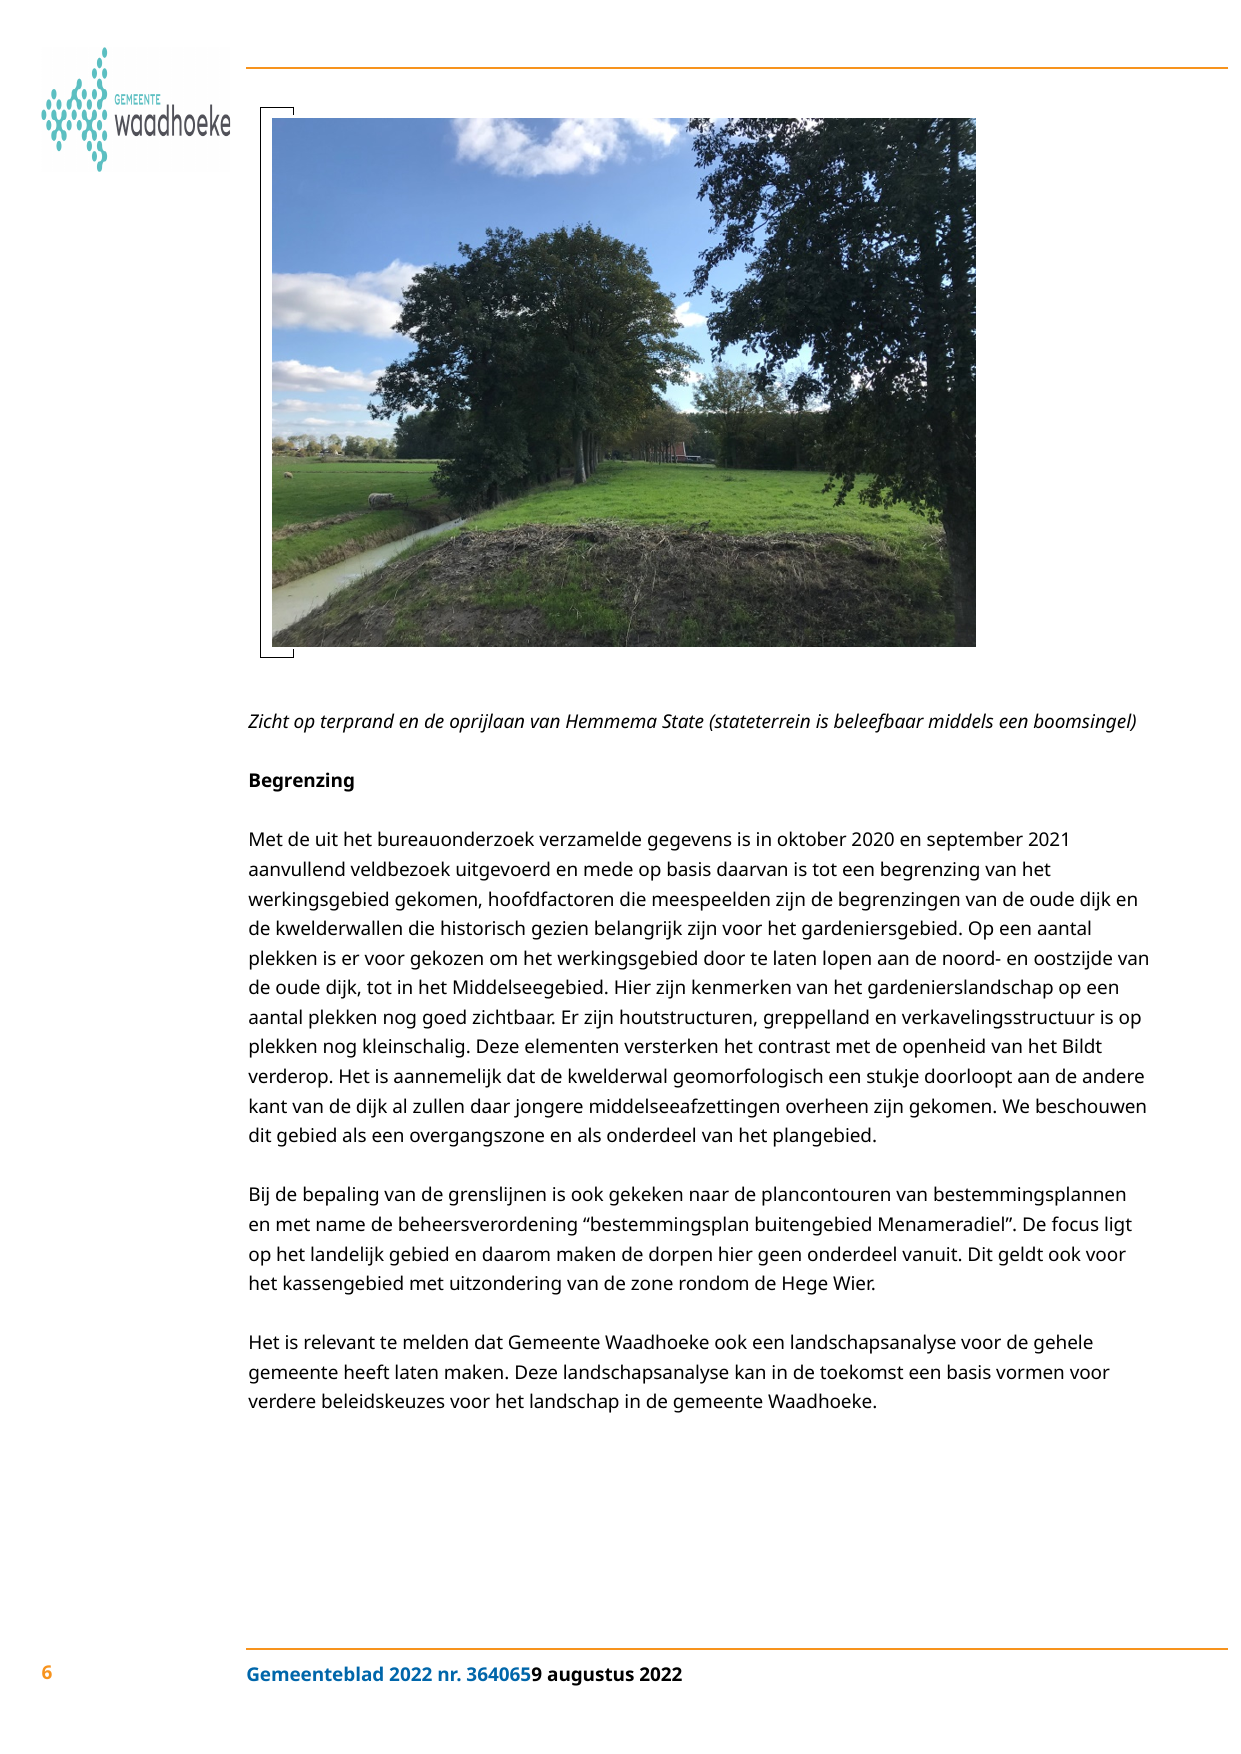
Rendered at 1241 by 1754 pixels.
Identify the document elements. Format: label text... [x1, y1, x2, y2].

text Zicht op terprand en de oprijlaan van Hemmema State (stateterrein is beleefbaar middels een boomsingel) [248, 708, 1152, 734]
text Bij de bepaling van de grenslijnen is ook gekeken naar de plancontouren van bestemmingsplannen en met name de beheersverordening “bestemmingsplan buitengebied Menameradiel”. De focus ligt op het landelijk gebied en daarom maken de dorpen hier geen onderdeel vanuit. Dit geldt ook voor het kassengebied met uitzondering van de zone rondom de Hege Wier. [248, 1182, 1152, 1296]
text Begrenzing [248, 767, 1152, 793]
text Met de uit het bureauonderzoek verzamelde gegevens is in oktober 2020 en september 2021 aanvullend veldbezoek uitgevoerd en mede op basis daarvan is tot een begrenzing van het werkingsgebied gekomen, hoofdfactoren die meespeelden zijn de begrenzingen van de oude dijk en de kwelderwallen die historisch gezien belangrijk zijn voor het gardeniersgebied. Op een aantal plekken is er voor gekozen om het werkingsgebied door te laten lopen aan de noord- en oostzijde van de oude dijk, tot in het Middelseegebied. Hier zijn kenmerken van het gardenierslandschap op een aantal plekken nog goed zichtbaar. Er zijn houtstructuren, greppelland en verkavelingsstructuur is op plekken nog kleinschalig. Deze elementen versterken het contrast met de openheid van het Bildt verderop. Het is aannemelijk dat de kwelderwal geomorfologisch een stukje doorloopt aan de andere kant van de dijk al zullen daar jongere middelseeafzettingen overheen zijn gekomen. We beschouwen dit gebied als een overgangszone en als onderdeel van het plangebied. [248, 827, 1152, 1148]
picture [268, 115, 977, 649]
picture [41, 47, 231, 172]
text Het is relevant te melden dat Gemeente Waadhoeke ook een landschapsanalyse voor de gehele gemeente heeft laten maken. Deze landschapsanalyse kan in de toekomst een basis vormen voor verdere beleidskeuzes voor het landschap in de gemeente Waadhoeke. [248, 1329, 1152, 1414]
